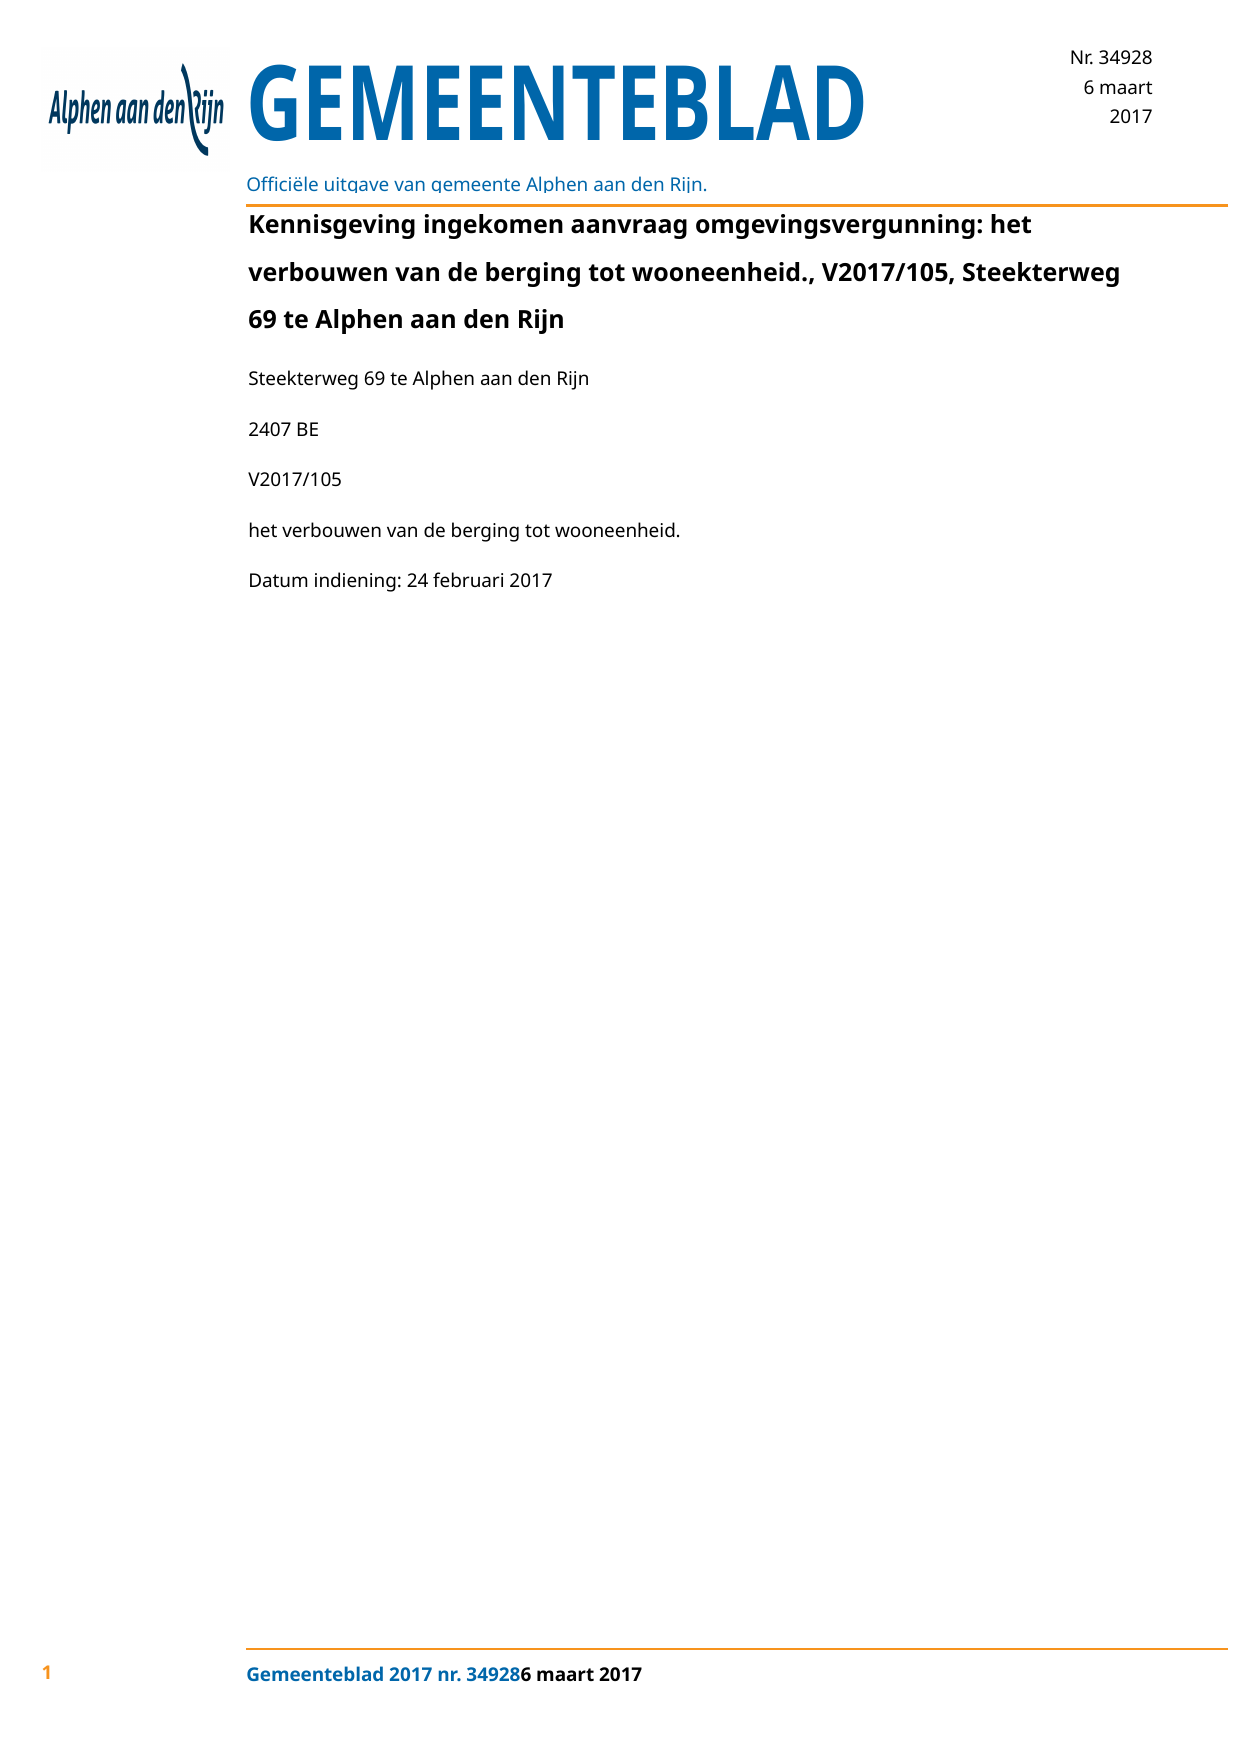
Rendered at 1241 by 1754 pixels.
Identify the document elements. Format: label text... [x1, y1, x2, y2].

text 2407 BE [248, 416, 1152, 442]
text Kennisgeving ingekomen aanvraag omgevingsvergunning: het verbouwen van de berging tot wooneenheid., V2017/105, Steekterweg 69 te Alphen aan den Rijn [248, 207, 1152, 336]
picture [41, 47, 231, 172]
text Steekterweg 69 te Alphen aan den Rijn [248, 366, 1152, 391]
text het verbouwen van de berging tot wooneenheid. [248, 517, 1152, 542]
text V2017/105 [248, 466, 1152, 492]
text Datum indiening: 24 februari 2017 [248, 567, 1152, 593]
